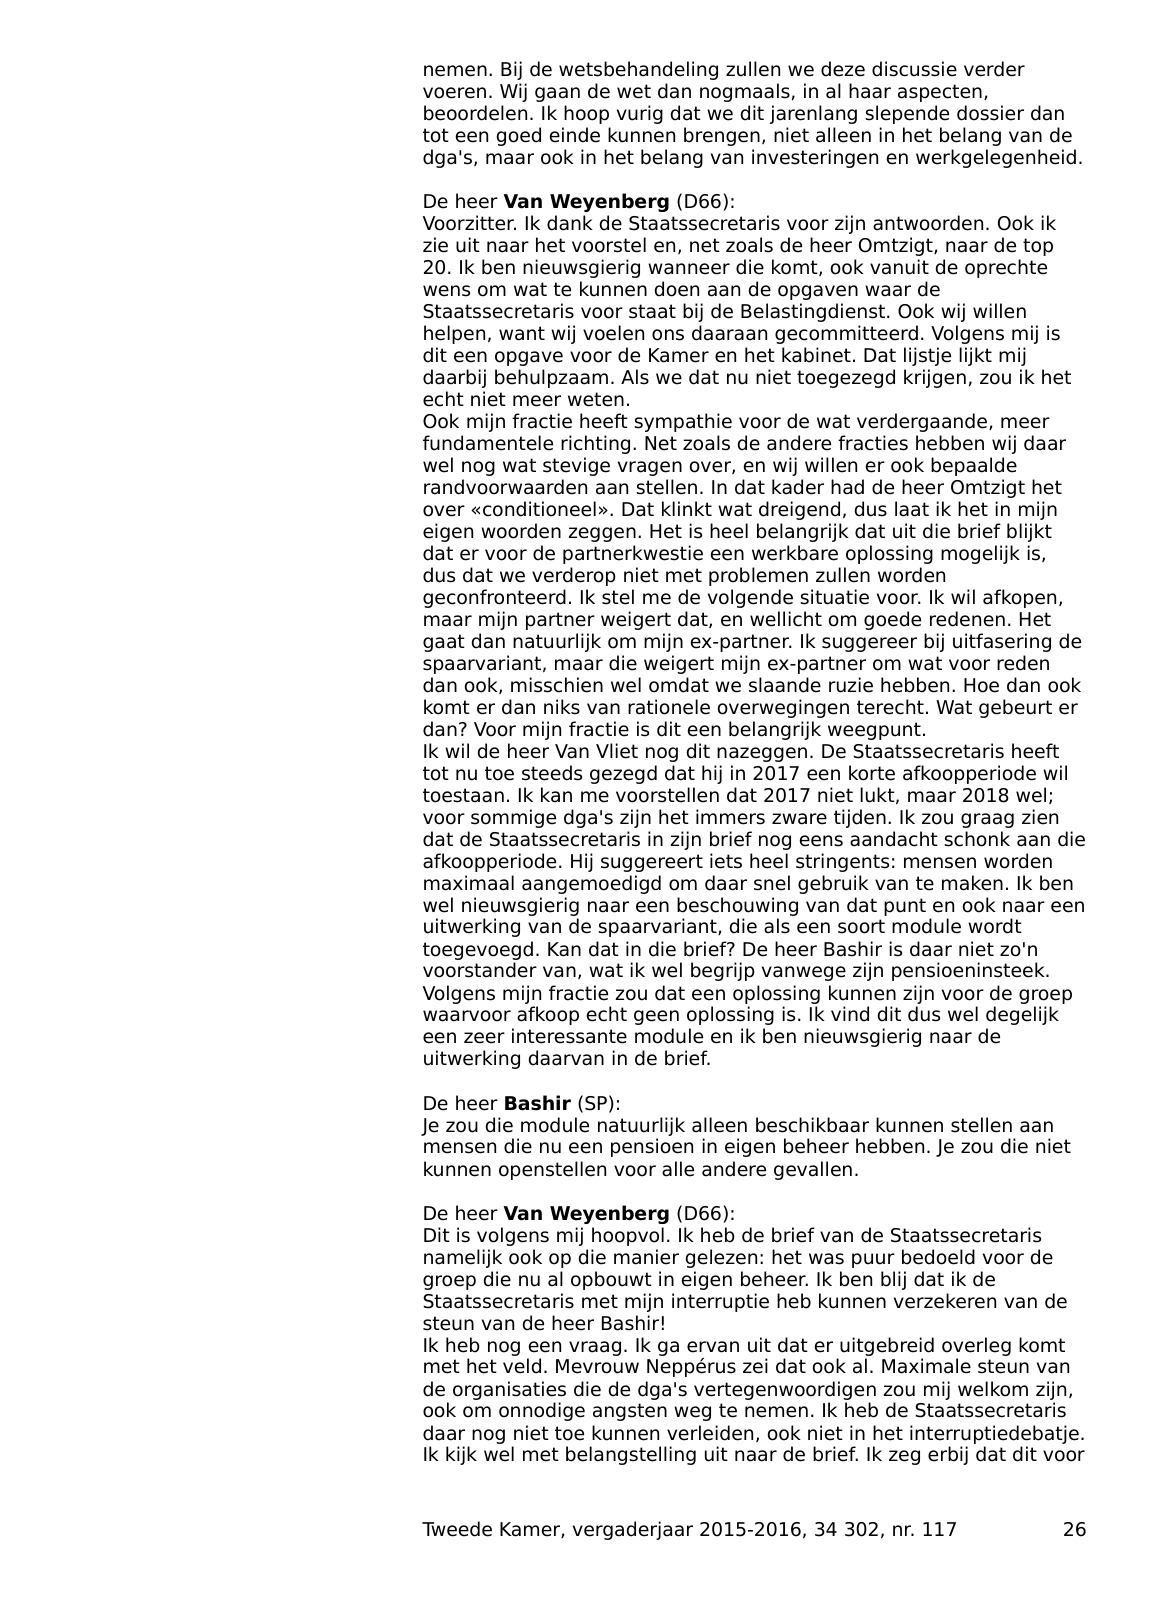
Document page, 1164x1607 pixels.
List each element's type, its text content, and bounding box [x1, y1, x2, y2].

text Voorzitter. Ik dank de Staatssecretaris voor zijn antwoorden. Ook ik zie uit naar het voorstel en, net zoals de heer Omtzigt, naar de top 20. Ik ben nieuwsgierig wanneer die komt, ook vanuit de oprechte wens om wat te kunnen doen aan de opgaven waar de Staatssecretaris voor staat bij de Belastingdienst. Ook wij willen helpen, want wij voelen ons daaraan gecommitteerd. Volgens mij is dit een opgave voor de Kamer en het kabinet. Dat lijstje lijkt mij daarbij behulpzaam. Als we dat nu niet toegezegd krijgen, zou ik het echt niet meer weten. [422, 213, 1087, 411]
text Dit is volgens mij hoopvol. Ik heb de brief van de Staatssecretaris namelijk ook op die manier gelezen: het was puur bedoeld voor de groep die nu al opbouwt in eigen beheer. Ik ben blij dat ik de Staatssecretaris met mijn interruptie heb kunnen verzekeren van de steun van de heer Bashir! [422, 1224, 1087, 1334]
text Ook mijn fractie heeft sympathie voor de wat verdergaande, meer fundamentele richting. Net zoals de andere fracties hebben wij daar wel nog wat stevige vragen over, en wij willen er ook bepaalde randvoorwaarden aan stellen. In dat kader had de heer Omtzigt het over «conditioneel». Dat klinkt wat dreigend, dus laat ik het in mijn eigen woorden zeggen. Het is heel belangrijk dat uit die brief blijkt dat er voor de partnerkwestie een werkbare oplossing mogelijk is, dus dat we verderop niet met problemen zullen worden geconfronteerd. Ik stel me de volgende situatie voor. Ik wil afkopen, maar mijn partner weigert dat, en wellicht om goede redenen. Het gaat dan natuurlijk om mijn ex-partner. Ik suggereer bij uitfasering de spaarvariant, maar die weigert mijn ex-partner om wat voor reden dan ook, misschien wel omdat we slaande ruzie hebben. Hoe dan ook komt er dan niks van rationele overwegingen terecht. Wat gebeurt er dan? Voor mijn fractie is dit een belangrijk weegpunt. [422, 411, 1087, 741]
text De heer Van Weyenberg (D66): [422, 1203, 1087, 1224]
text De heer Bashir (SP): [422, 1092, 1087, 1114]
text Ik wil de heer Van Vliet nog dit nazeggen. De Staatssecretaris heeft tot nu toe steeds gezegd dat hij in 2017 een korte afkoopperiode wil toestaan. Ik kan me voorstellen dat 2017 niet lukt, maar 2018 wel; voor sommige dga's zijn het immers zware tijden. Ik zou graag zien dat de Staatssecretaris in zijn brief nog eens aandacht schonk aan die afkoopperiode. Hij suggereert iets heel stringents: mensen worden maximaal aangemoedigd om daar snel gebruik van te maken. Ik ben wel nieuwsgierig naar een beschouwing van dat punt en ook naar een uitwerking van de spaarvariant, die als een soort module wordt toegevoegd. Kan dat in die brief? De heer Bashir is daar niet zo'n voorstander van, wat ik wel begrijp vanwege zijn pensioeninsteek. Volgens mijn fractie zou dat een oplossing kunnen zijn voor de groep waarvoor afkoop echt geen oplossing is. Ik vind dit dus wel degelijk een zeer interessante module en ik ben nieuwsgierig naar de uitwerking daarvan in de brief. [422, 741, 1087, 1070]
text Je zou die module natuurlijk alleen beschikbaar kunnen stellen aan mensen die nu een pensioen in eigen beheer hebben. Je zou die niet kunnen openstellen voor alle andere gevallen. [422, 1114, 1087, 1180]
text De heer Van Weyenberg (D66): [422, 191, 1087, 213]
text nemen. Bij de wetsbehandeling zullen we deze discussie verder voeren. Wij gaan de wet dan nogmaals, in al haar aspecten, beoordelen. Ik hoop vurig dat we dit jarenlang slepende dossier dan tot een goed einde kunnen brengen, niet alleen in het belang van de dga's, maar ook in het belang van investeringen en werkgelegenheid. [422, 59, 1087, 169]
text Ik heb nog een vraag. Ik ga ervan uit dat er uitgebreid overleg komt met het veld. Mevrouw Neppérus zei dat ook al. Maximale steun van de organisaties die de dga's vertegenwoordigen zou mij welkom zijn, ook om onnodige angsten weg te nemen. Ik heb de Staatssecretaris daar nog niet toe kunnen verleiden, ook niet in het interruptiedebatje. Ik kijk wel met belangstelling uit naar de brief. Ik zeg erbij dat dit voor [422, 1334, 1087, 1466]
